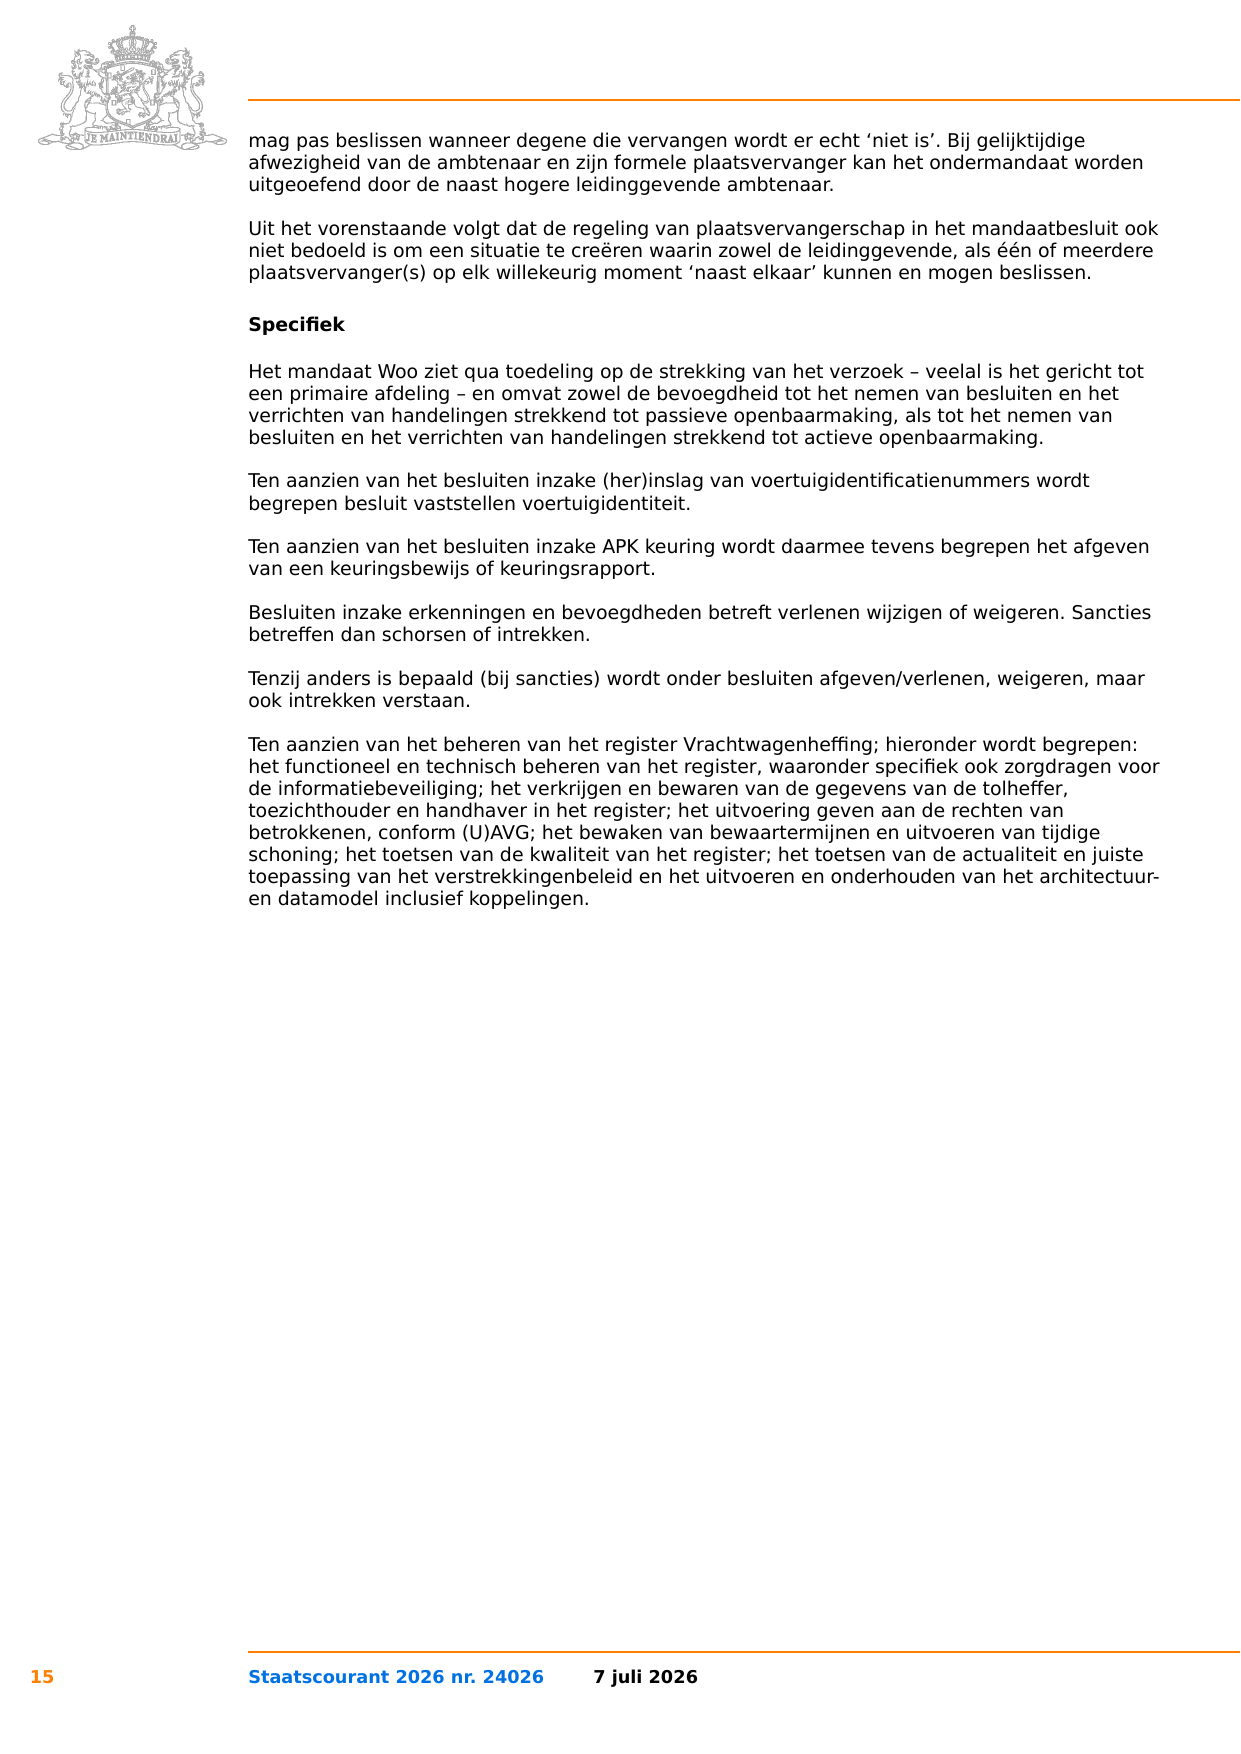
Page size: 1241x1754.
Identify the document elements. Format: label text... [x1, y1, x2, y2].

text mag pas beslissen wanneer degene die vervangen wordt er echt ‘niet is’. Bij gelijktijdige afwezigheid van de ambtenaar en zijn formele plaatsvervanger kan het ondermandaat worden uitgeoefend door de naast hogere leidinggevende ambtenaar. [248, 130, 1163, 196]
text Ten aanzien van het besluiten inzake (her)inslag van voertuigidentificatienummers wordt begrepen besluit vaststellen voertuigidentiteit. [248, 470, 1163, 514]
text Ten aanzien van het besluiten inzake APK keuring wordt daarmee tevens begrepen het afgeven van een keuringsbewijs of keuringsrapport. [248, 536, 1163, 580]
picture [38, 25, 227, 150]
text Besluiten inzake erkenningen en bevoegdheden betreft verlenen wijzigen of weigeren. Sancties betreffen dan schorsen of intrekken. [248, 602, 1163, 646]
text Ten aanzien van het beheren van het register Vrachtwagenheffing; hieronder wordt begrepen: het functioneel en technisch beheren van het register, waaronder specifiek ook zorgdragen voor de informatiebeveiliging; het verkrijgen en bewaren van de gegevens van de tolheffer, toezichthouder en handhaver in het register; het uitvoering geven aan de rechten van betrokkenen, conform (U)AVG; het bewaken van bewaartermijnen en uitvoeren van tijdige schoning; het toetsen van de kwaliteit van het register; het toetsen van de actualiteit en juiste toepassing van het verstrekkingenbeleid en het uitvoeren en onderhouden van het architectuur- en datamodel inclusief koppelingen. [248, 734, 1163, 909]
subtitle Specifiek [248, 314, 1163, 336]
text Tenzij anders is bepaald (bij sancties) wordt onder besluiten afgeven/verlenen, weigeren, maar ook intrekken verstaan. [248, 668, 1163, 712]
text Uit het vorenstaande volgt dat de regeling van plaatsvervangerschap in het mandaatbesluit ook niet bedoeld is om een situatie te creëren waarin zowel de leidinggevende, als één of meerdere plaatsvervanger(s) op elk willekeurig moment ‘naast elkaar’ kunnen en mogen beslissen. [248, 218, 1163, 284]
text Het mandaat Woo ziet qua toedeling op de strekking van het verzoek – veelal is het gericht tot een primaire afdeling – en omvat zowel de bevoegdheid tot het nemen van besluiten en het verrichten van handelingen strekkend tot passieve openbaarmaking, als tot het nemen van besluiten en het verrichten van handelingen strekkend tot actieve openbaarmaking. [248, 361, 1163, 448]
